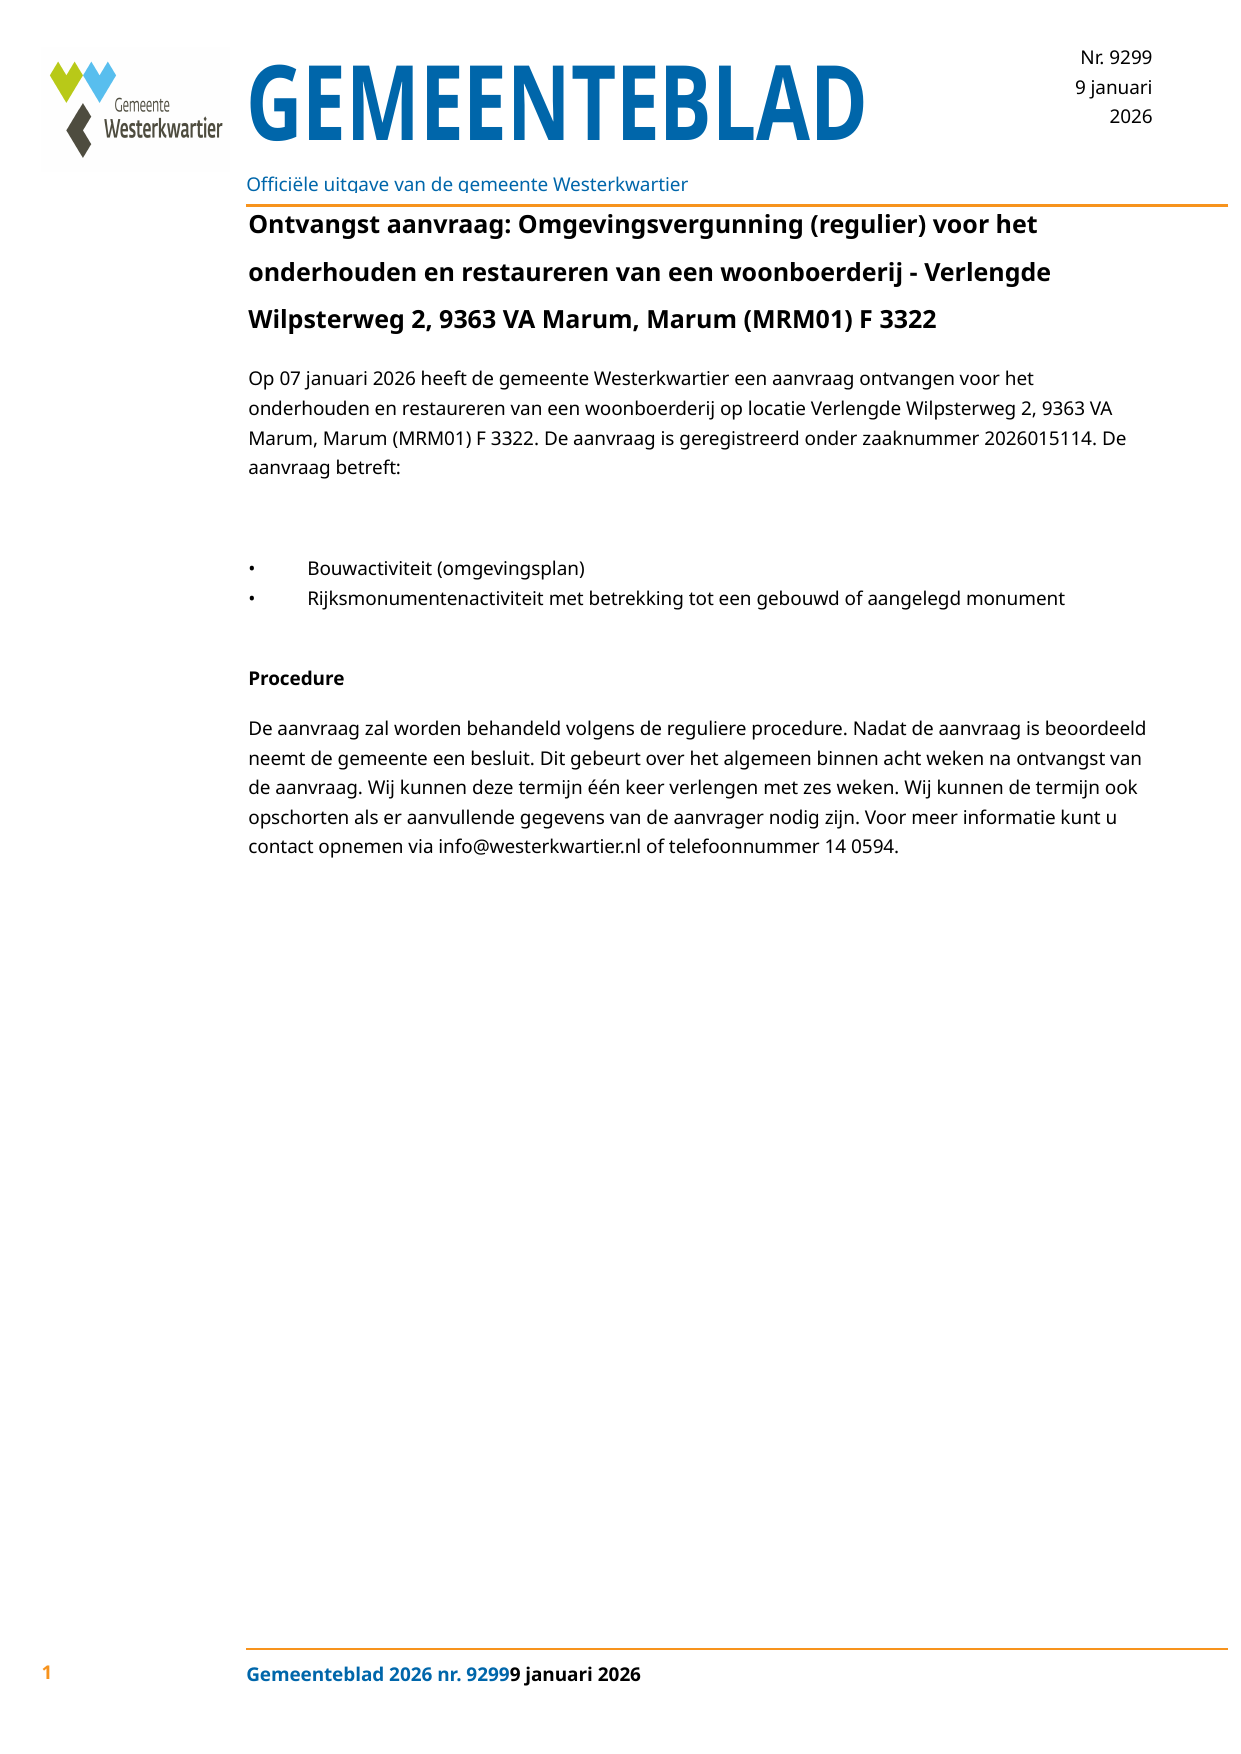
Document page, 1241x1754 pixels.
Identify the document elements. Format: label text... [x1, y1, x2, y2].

text Procedure [248, 665, 1152, 690]
picture [41, 47, 231, 172]
text Ontvangst aanvraag: Omgevingsvergunning (regulier) voor het onderhouden en restaureren van een woonboerderij - Verlengde Wilpsterweg 2, 9363 VA Marum, Marum (MRM01) F 3322 [248, 207, 1152, 336]
text Op 07 januari 2026 heeft de gemeente Westerkwartier een aanvraag ontvangen voor het onderhouden en restaureren van een woonboerderij op locatie Verlengde Wilpsterweg 2, 9363 VA Marum, Marum (MRM01) F 3322. De aanvraag is geregistreerd onder zaaknummer 2026015114. De aanvraag betreft: [248, 366, 1152, 480]
list Rijksmonumentenactiviteit met betrekking tot een gebouwd of aangelegd monument [248, 585, 1152, 610]
text De aanvraag zal worden behandeld volgens de reguliere procedure. Nadat de aanvraag is beoordeeld neemt de gemeente een besluit. Dit gebeurt over het algemeen binnen acht weken na ontvangst van de aanvraag. Wij kunnen deze termijn één keer verlengen met zes weken. Wij kunnen de termijn ook opschorten als er aanvullende gegevens van de aanvrager nodig zijn. Voor meer informatie kunt u contact opnemen via info@westerkwartier.nl of telefoonnummer 14 0594. [248, 715, 1152, 859]
list Bouwactiviteit (omgevingsplan) [248, 555, 1152, 581]
